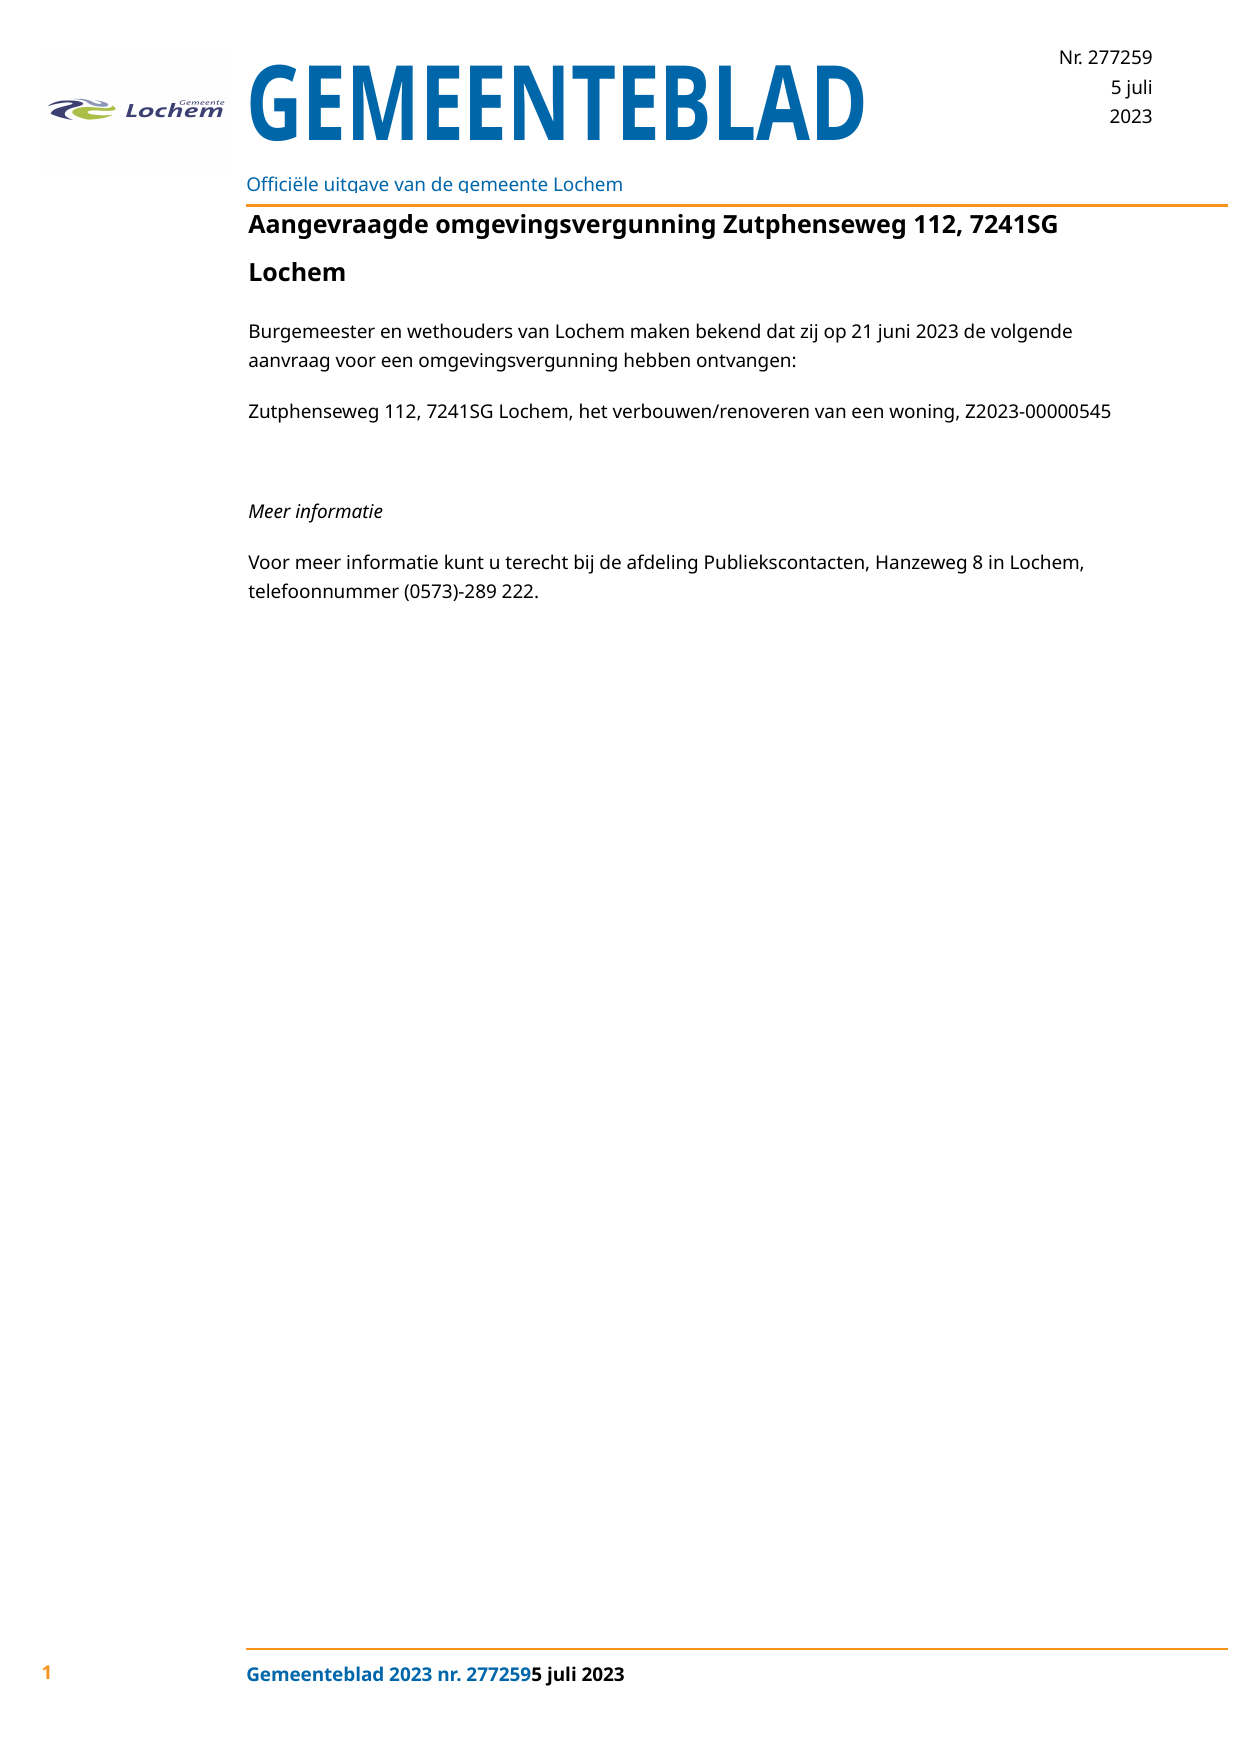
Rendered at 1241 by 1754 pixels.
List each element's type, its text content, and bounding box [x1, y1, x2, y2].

text Burgemeester en wethouders van Lochem maken bekend dat zij op 21 juni 2023 de volgende aanvraag voor een omgevingsvergunning hebben ontvangen: [248, 318, 1152, 373]
picture [41, 47, 231, 172]
text Meer informatie [248, 499, 1152, 524]
text Aangevraagde omgevingsvergunning Zutphenseweg 112, 7241SG Lochem [248, 207, 1152, 288]
text Zutphenseweg 112, 7241SG Lochem, het verbouwen/renoveren van een woning, Z2023-00000545 [248, 398, 1152, 424]
text Voor meer informatie kunt u terecht bij de afdeling Publiekscontacten, Hanzeweg 8 in Lochem, telefoonnummer (0573)-289 222. [248, 549, 1152, 604]
